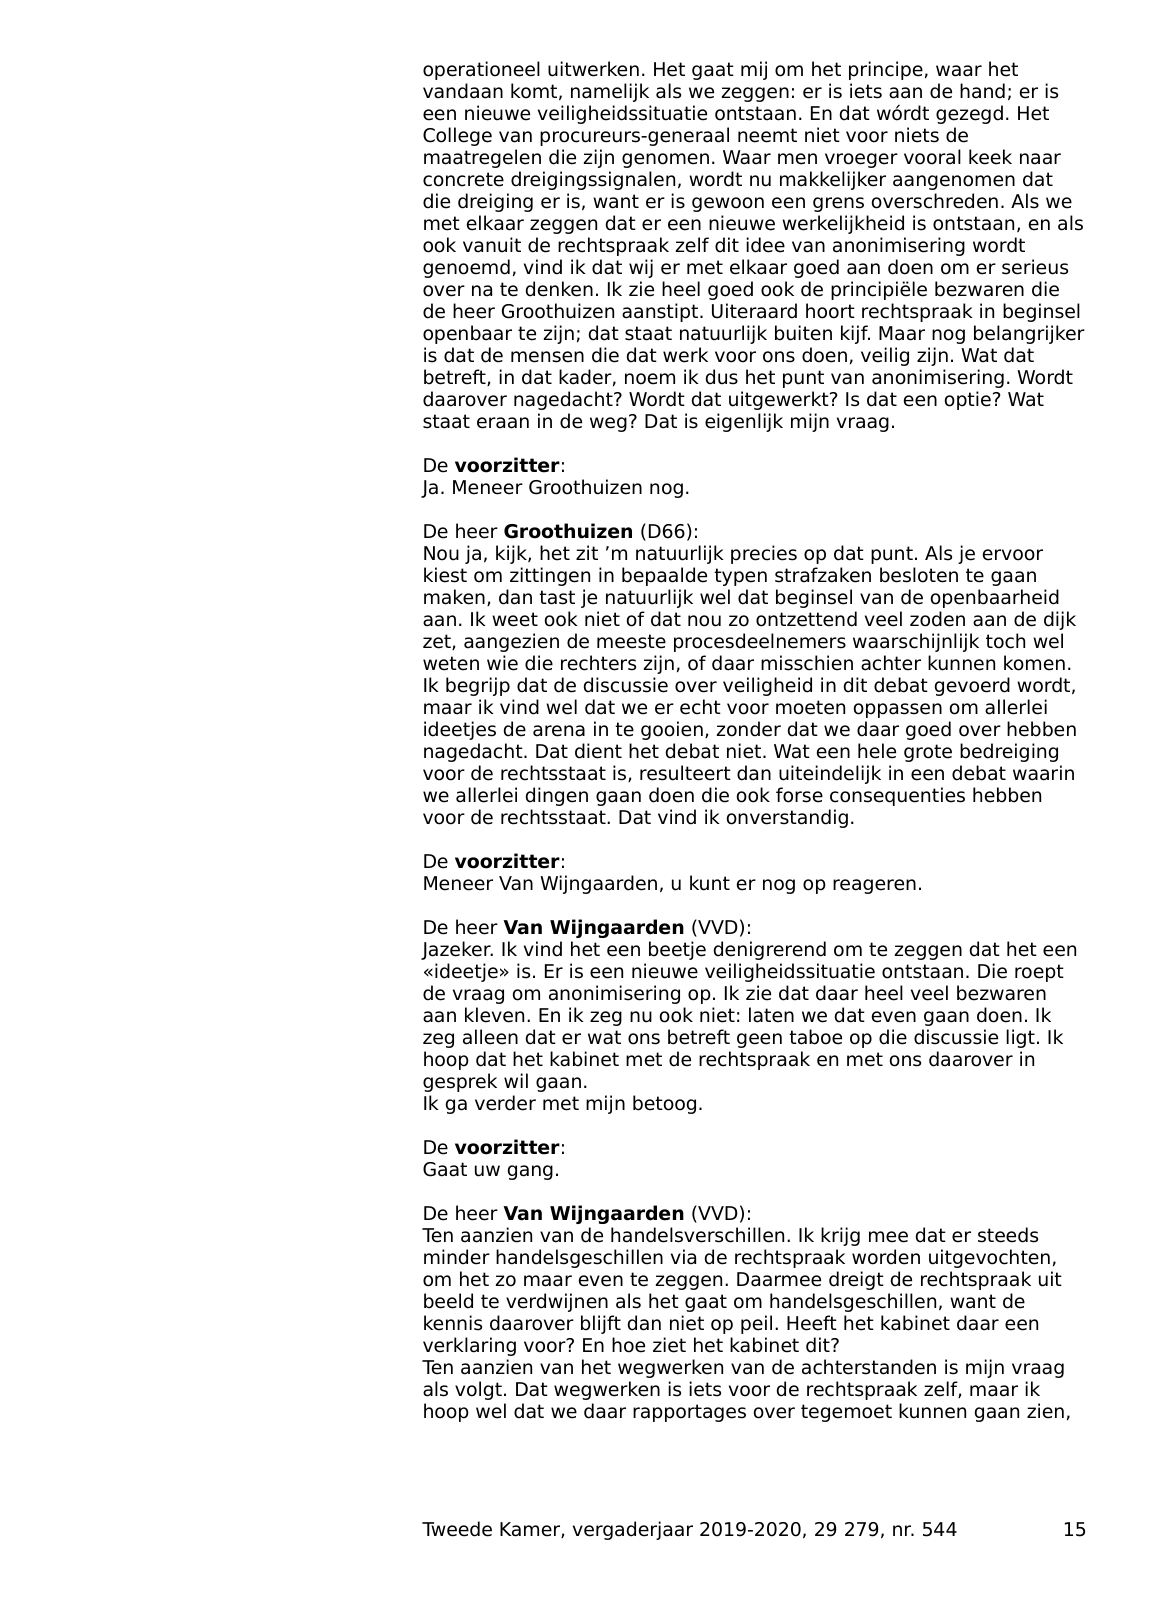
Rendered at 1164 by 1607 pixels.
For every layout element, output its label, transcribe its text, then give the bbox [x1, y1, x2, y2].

text Gaat uw gang. [422, 1159, 1087, 1181]
text De voorzitter: [422, 455, 1087, 477]
text Nou ja, kijk, het zit ’m natuurlijk precies op dat punt. Als je ervoor kiest om zittingen in bepaalde typen strafzaken besloten te gaan maken, dan tast je natuurlijk wel dat beginsel van de openbaarheid aan. Ik weet ook niet of dat nou zo ontzettend veel zoden aan de dijk zet, aangezien de meeste procesdeelnemers waarschijnlijk toch wel weten wie die rechters zijn, of daar misschien achter kunnen komen. Ik begrijp dat de discussie over veiligheid in dit debat gevoerd wordt, maar ik vind wel dat we er echt voor moeten oppassen om allerlei ideetjes de arena in te gooien, zonder dat we daar goed over hebben nagedacht. Dat dient het debat niet. Wat een hele grote bedreiging voor de rechtsstaat is, resulteert dan uiteindelijk in een debat waarin we allerlei dingen gaan doen die ook forse consequenties hebben voor de rechtsstaat. Dat vind ik onverstandig. [422, 543, 1087, 829]
text De heer Van Wijngaarden (VVD): [422, 1203, 1087, 1225]
text De heer Groothuizen (D66): [422, 521, 1087, 543]
text De heer Van Wijngaarden (VVD): [422, 917, 1087, 939]
text operationeel uitwerken. Het gaat mij om het principe, waar het vandaan komt, namelijk als we zeggen: er is iets aan de hand; er is een nieuwe veiligheidssituatie ontstaan. En dat wórdt gezegd. Het College van procureurs-generaal neemt niet voor niets de maatregelen die zijn genomen. Waar men vroeger vooral keek naar concrete dreigingssignalen, wordt nu makkelijker aangenomen dat die dreiging er is, want er is gewoon een grens overschreden. Als we met elkaar zeggen dat er een nieuwe werkelijkheid is ontstaan, en als ook vanuit de rechtspraak zelf dit idee van anonimisering wordt genoemd, vind ik dat wij er met elkaar goed aan doen om er serieus over na te denken. Ik zie heel goed ook de principiële bezwaren die de heer Groothuizen aanstipt. Uiteraard hoort rechtspraak in beginsel openbaar te zijn; dat staat natuurlijk buiten kijf. Maar nog belangrijker is dat de mensen die dat werk voor ons doen, veilig zijn. Wat dat betreft, in dat kader, noem ik dus het punt van anonimisering. Wordt daarover nagedacht? Wordt dat uitgewerkt? Is dat een optie? Wat staat eraan in de weg? Dat is eigenlijk mijn vraag. [422, 59, 1087, 433]
text Ik ga verder met mijn betoog. [422, 1093, 1087, 1115]
text Meneer Van Wijngaarden, u kunt er nog op reageren. [422, 873, 1087, 895]
text Ten aanzien van het wegwerken van de achterstanden is mijn vraag als volgt. Dat wegwerken is iets voor de rechtspraak zelf, maar ik hoop wel dat we daar rapportages over tegemoet kunnen gaan zien, [422, 1357, 1087, 1423]
text De voorzitter: [422, 851, 1087, 873]
text Ja. Meneer Groothuizen nog. [422, 477, 1087, 499]
text Ten aanzien van de handelsverschillen. Ik krijg mee dat er steeds minder handelsgeschillen via de rechtspraak worden uitgevochten, om het zo maar even te zeggen. Daarmee dreigt de rechtspraak uit beeld te verdwijnen als het gaat om handelsgeschillen, want de kennis daarover blijft dan niet op peil. Heeft het kabinet daar een verklaring voor? En hoe ziet het kabinet dit? [422, 1225, 1087, 1357]
text Jazeker. Ik vind het een beetje denigrerend om te zeggen dat het een «ideetje» is. Er is een nieuwe veiligheidssituatie ontstaan. Die roept de vraag om anonimisering op. Ik zie dat daar heel veel bezwaren aan kleven. En ik zeg nu ook niet: laten we dat even gaan doen. Ik zeg alleen dat er wat ons betreft geen taboe op die discussie ligt. Ik hoop dat het kabinet met de rechtspraak en met ons daarover in gesprek wil gaan. [422, 939, 1087, 1093]
text De voorzitter: [422, 1137, 1087, 1159]
